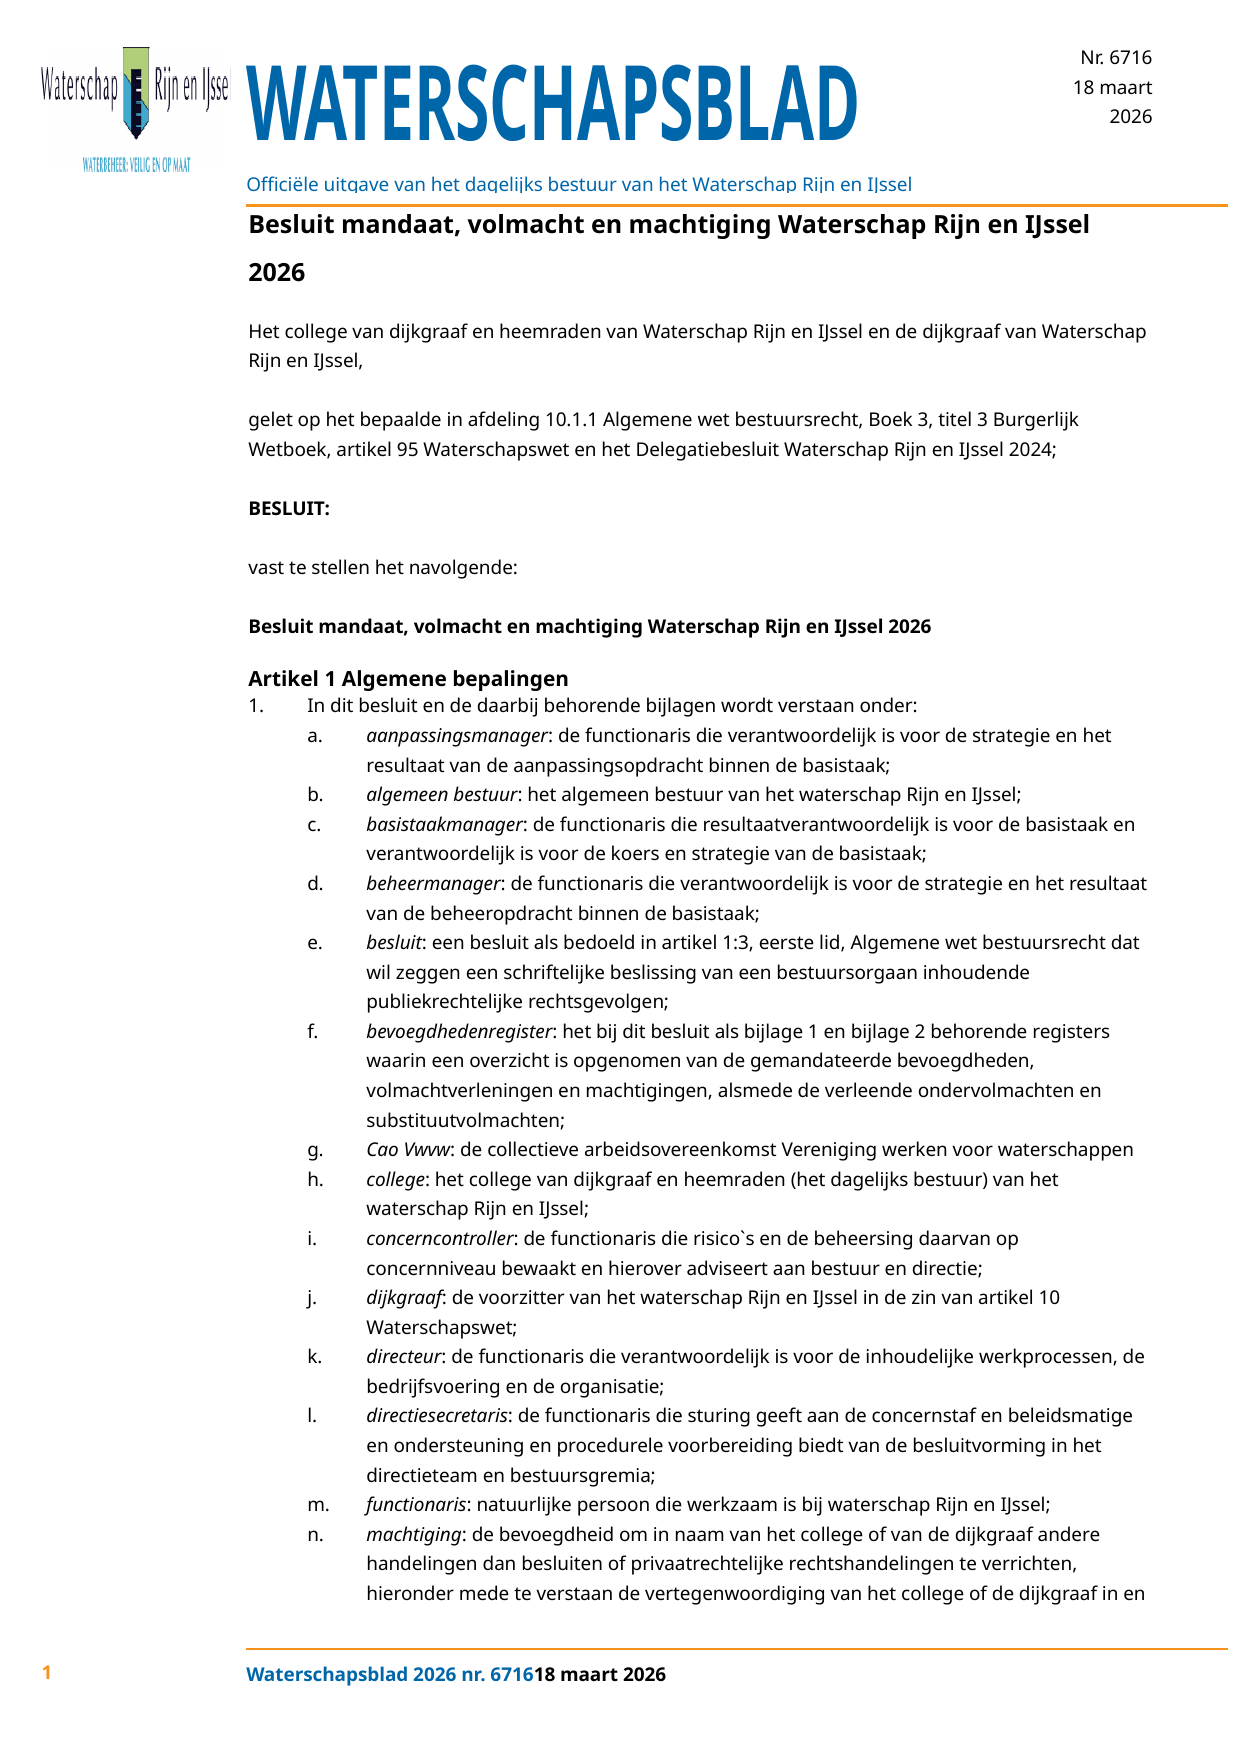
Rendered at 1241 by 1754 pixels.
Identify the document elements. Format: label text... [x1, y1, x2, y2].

list concerncontroller: de functionaris die risico`s en de beheersing daarvan op concernniveau bewaakt en hierover adviseert aan bestuur en directie; [307, 1225, 1152, 1280]
list dijkgraaf: de voorzitter van het waterschap Rijn en IJssel in de zin van artikel 10 Waterschapswet; [307, 1284, 1152, 1339]
list directiesecretaris: de functionaris die sturing geeft aan de concernstaf en beleidsmatige en ondersteuning en procedurele voorbereiding biedt van de besluitvorming in het directieteam en bestuursgremia; [307, 1403, 1152, 1487]
list basistaakmanager: de functionaris die resultaatverantwoordelijk is voor de basistaak en verantwoordelijk is voor de koers en strategie van de basistaak; [307, 811, 1152, 866]
list algemeen bestuur: het algemeen bestuur van het waterschap Rijn en IJssel; [307, 781, 1152, 807]
list Cao Vwvw: de collectieve arbeidsovereenkomst Vereniging werken voor waterschappen [307, 1136, 1152, 1162]
text Het college van dijkgraaf en heemraden van Waterschap Rijn en IJssel en de dijkgraaf van Waterschap Rijn en IJssel, [248, 318, 1152, 373]
text Besluit mandaat, volmacht en machtiging Waterschap Rijn en IJssel 2026 [248, 207, 1152, 288]
list machtiging: de bevoegdheid om in naam van het college of van de dijkgraaf andere handelingen dan besluiten of privaatrechtelijke rechtshandelingen te verrichten, hieronder mede te verstaan de vertegenwoordiging van het college of de dijkgraaf in en [307, 1521, 1152, 1606]
list In dit besluit en de daarbij behorende bijlagen wordt verstaan onder: [248, 693, 1152, 718]
list aanpassingsmanager: de functionaris die verantwoordelijk is voor de strategie en het resultaat van de aanpassingsopdracht binnen de basistaak; [307, 722, 1152, 777]
list besluit: een besluit als bedoeld in artikel 1:3, eerste lid, Algemene wet bestuursrecht dat wil zeggen een schriftelijke beslissing van een bestuursorgaan inhoudende publiekrechtelijke rechtsgevolgen; [307, 929, 1152, 1014]
text BESLUIT: [248, 495, 1152, 521]
text Artikel 1 Algemene bepalingen [248, 664, 1152, 693]
list directeur: de functionaris die verantwoordelijk is voor de inhoudelijke werkprocessen, de bedrijfsvoering en de organisatie; [307, 1343, 1152, 1399]
list bevoegdhedenregister: het bij dit besluit als bijlage 1 en bijlage 2 behorende registers waarin een overzicht is opgenomen van de gemandateerde bevoegdheden, volmachtverleningen en machtigingen, alsmede de verleende ondervolmachten en substituutvolmachten; [307, 1018, 1152, 1132]
list beheermanager: de functionaris die verantwoordelijk is voor de strategie en het resultaat van de beheeropdracht binnen de basistaak; [307, 870, 1152, 925]
list college: het college van dijkgraaf en heemraden (het dagelijks bestuur) van het waterschap Rijn en IJssel; [307, 1166, 1152, 1221]
list functionaris: natuurlijke persoon die werkzaam is bij waterschap Rijn en IJssel; [307, 1491, 1152, 1517]
text vast te stellen het navolgende: [248, 554, 1152, 580]
picture [41, 47, 231, 172]
text gelet op het bepaalde in afdeling 10.1.1 Algemene wet bestuursrecht, Boek 3, titel 3 Burgerlijk Wetboek, artikel 95 Waterschapswet en het Delegatiebesluit Waterschap Rijn en IJssel 2024; [248, 407, 1152, 462]
text Besluit mandaat, volmacht en machtiging Waterschap Rijn en IJssel 2026 [248, 614, 1152, 639]
